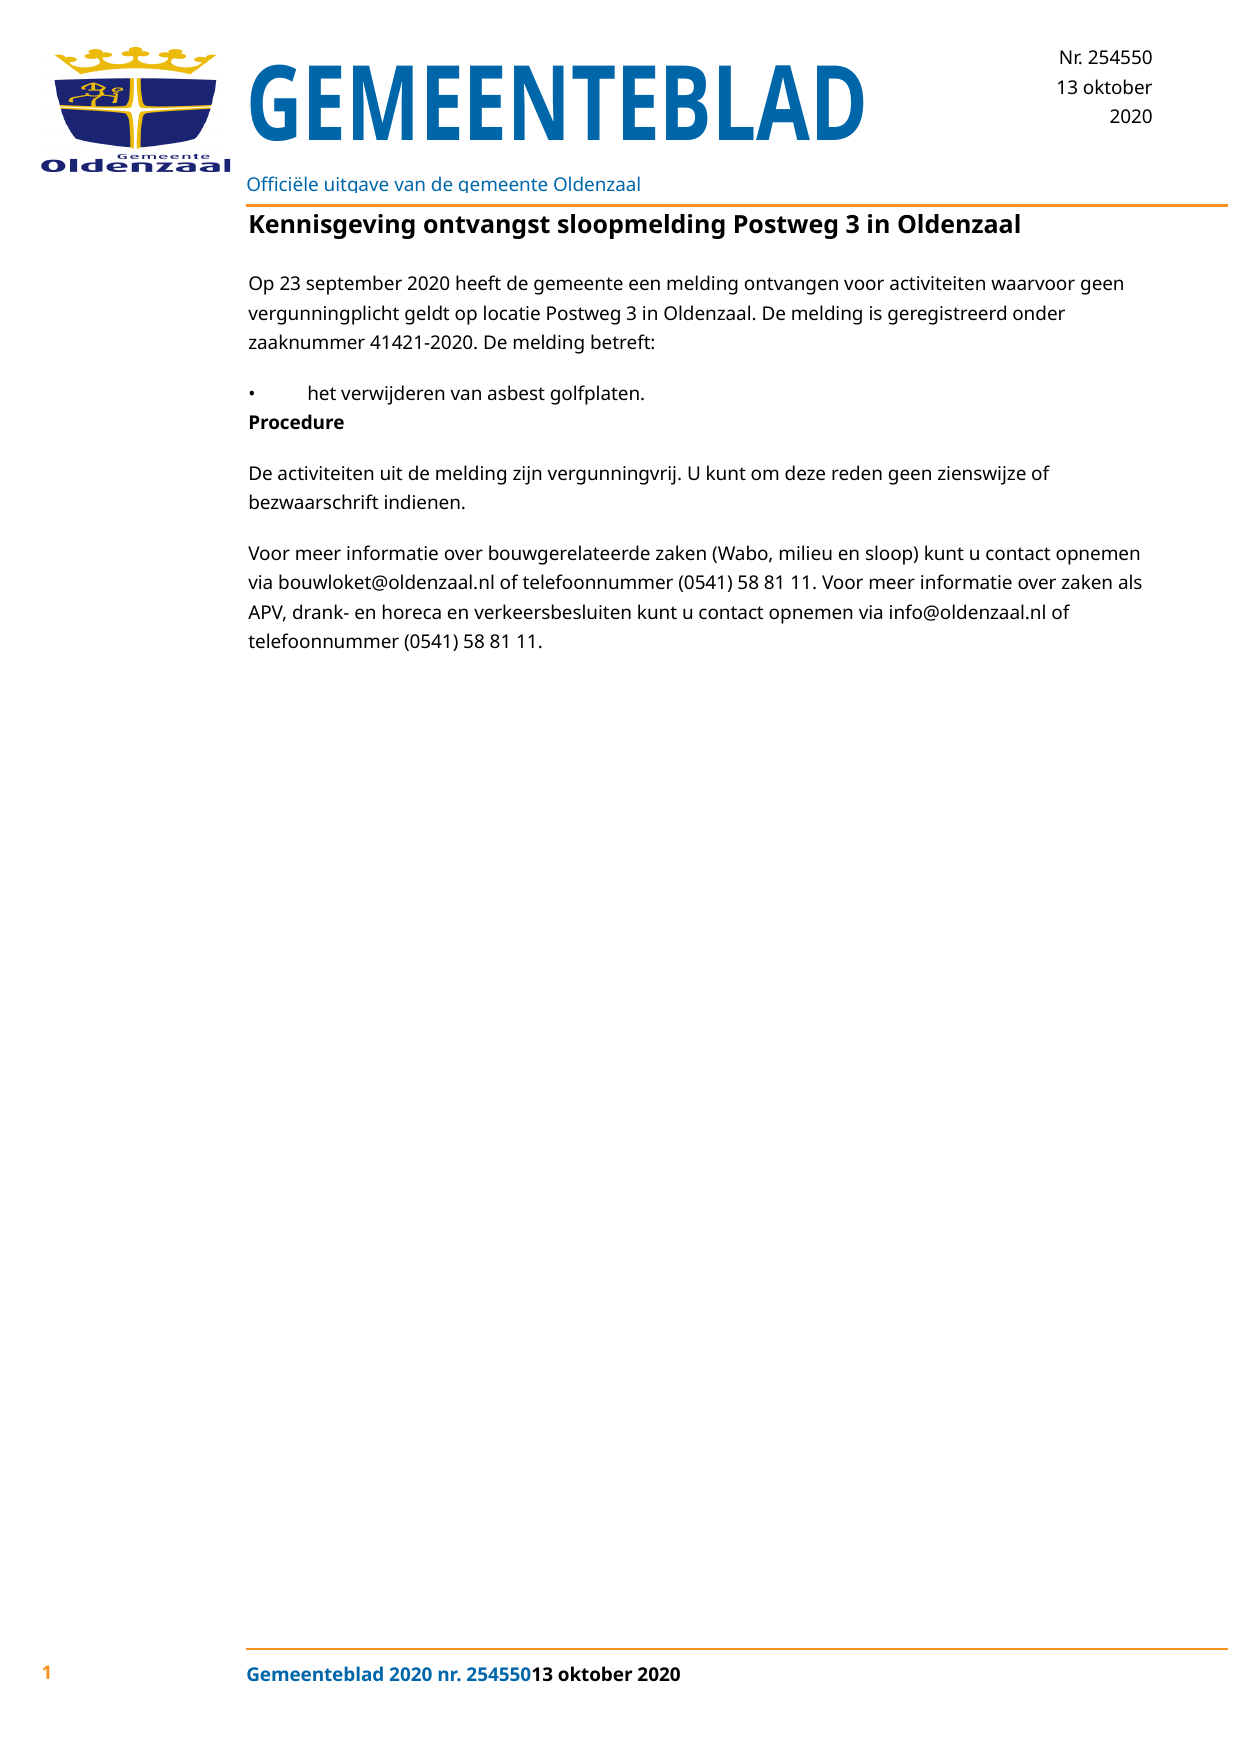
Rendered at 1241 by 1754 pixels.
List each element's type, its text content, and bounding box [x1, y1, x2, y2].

text Procedure [248, 409, 1152, 435]
picture [41, 47, 231, 172]
text Kennisgeving ontvangst sloopmelding Postweg 3 in Oldenzaal [248, 207, 1152, 241]
list het verwijderen van asbest golfplaten. [248, 380, 1152, 406]
text Op 23 september 2020 heeft de gemeente een melding ontvangen voor activiteiten waarvoor geen vergunningplicht geldt op locatie Postweg 3 in Oldenzaal. De melding is geregistreerd onder zaaknummer 41421-2020. De melding betreft: [248, 270, 1152, 355]
text Voor meer informatie over bouwgerelateerde zaken (Wabo, milieu en sloop) kunt u contact opnemen via bouwloket@oldenzaal.nl of telefoonnummer (0541) 58 81 11. Voor meer informatie over zaken als APV, drank- en horeca en verkeersbesluiten kunt u contact opnemen via info@oldenzaal.nl of telefoonnummer (0541) 58 81 11. [248, 540, 1152, 654]
text De activiteiten uit de melding zijn vergunningvrij. U kunt om deze reden geen zienswijze of bezwaarschrift indienen. [248, 460, 1152, 515]
